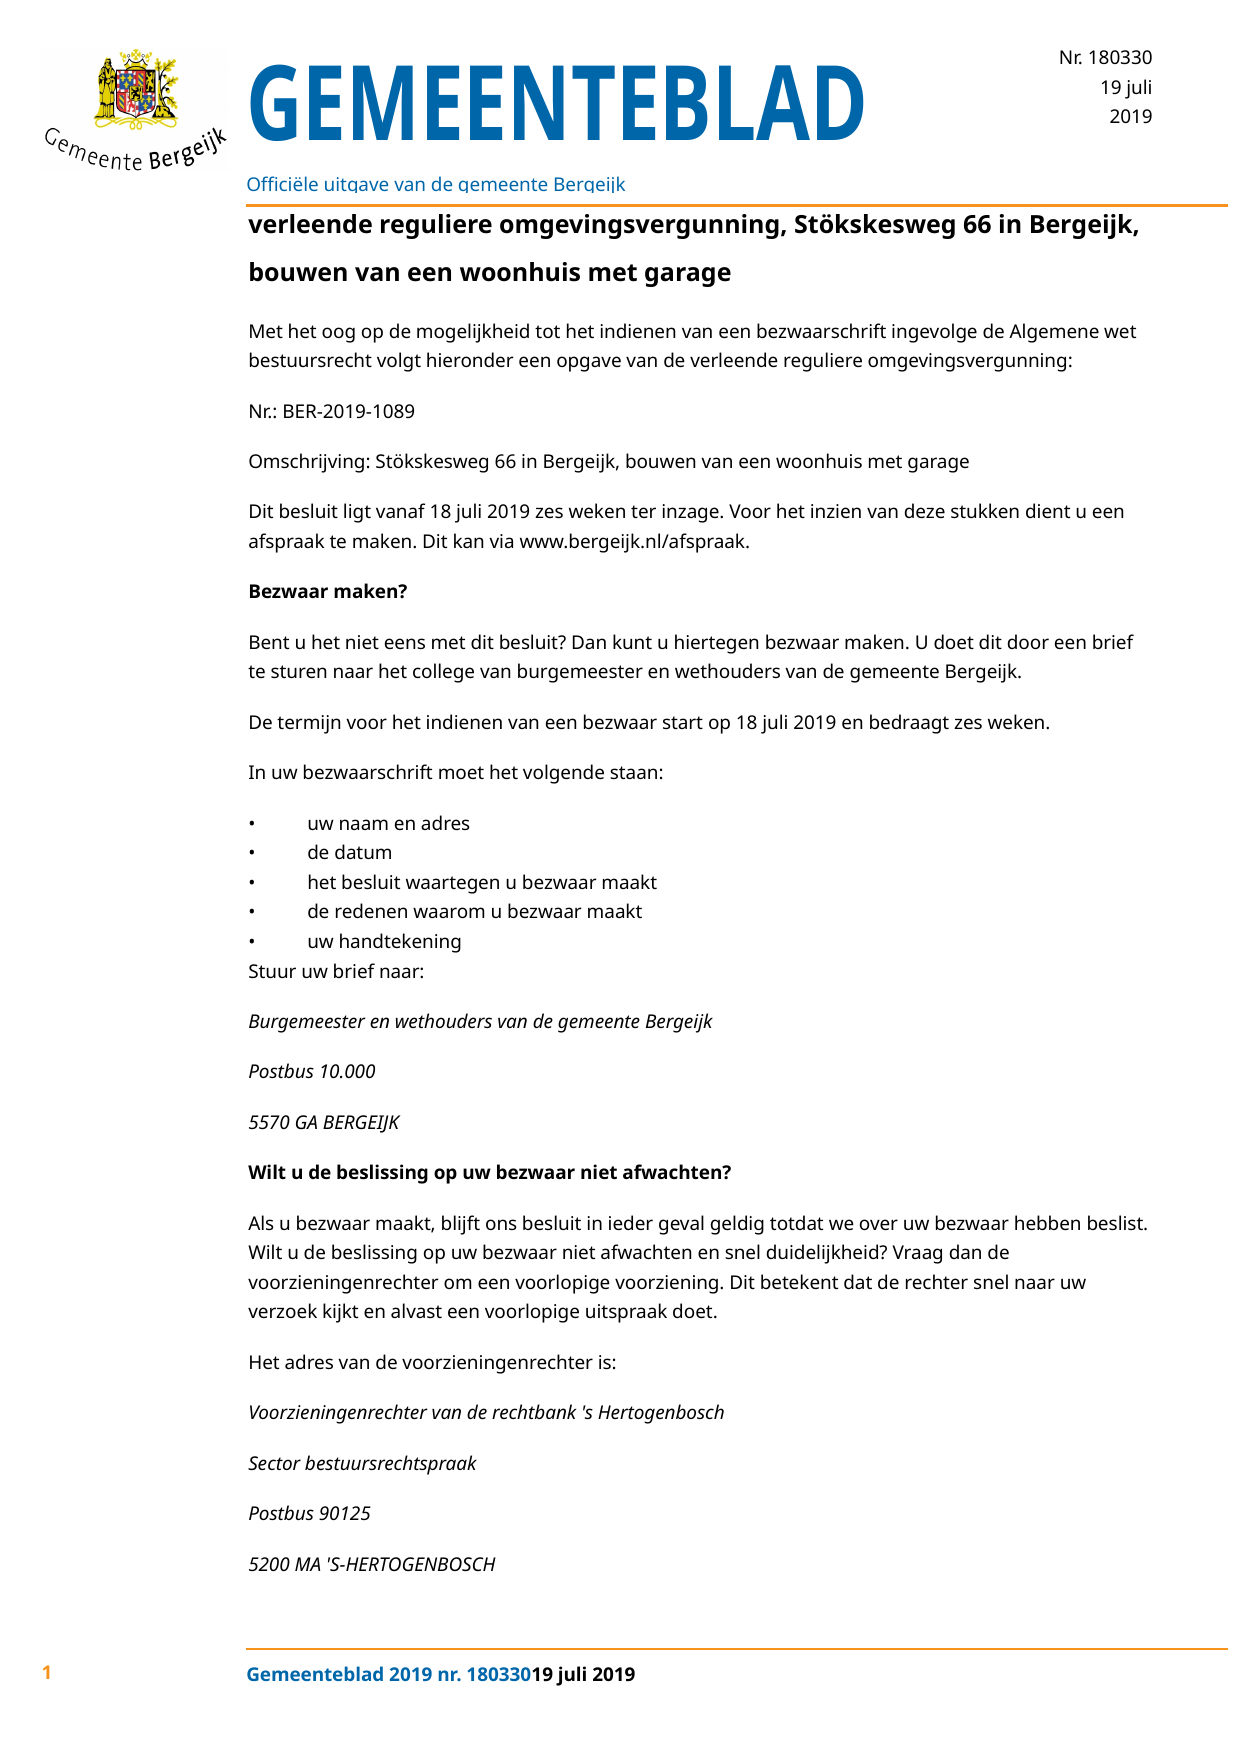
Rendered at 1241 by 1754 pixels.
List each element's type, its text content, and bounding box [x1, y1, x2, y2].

list de redenen waarom u bezwaar maakt [248, 899, 1152, 924]
text Stuur uw brief naar: [248, 958, 1152, 984]
text Postbus 90125 [248, 1500, 1152, 1526]
text Bent u het niet eens met dit besluit? Dan kunt u hiertegen bezwaar maken. U doet dit door een brief te sturen naar het college van burgemeester en wethouders van de gemeente Bergeijk. [248, 629, 1152, 684]
text 5200 MA 'S-HERTOGENBOSCH [248, 1551, 1152, 1577]
text verleende reguliere omgevingsvergunning, Stökskesweg 66 in Bergeijk, bouwen van een woonhuis met garage [248, 207, 1152, 288]
list de datum [248, 839, 1152, 865]
list het besluit waartegen u bezwaar maakt [248, 869, 1152, 895]
text De termijn voor het indienen van een bezwaar start op 18 juli 2019 en bedraagt zes weken. [248, 709, 1152, 735]
text Nr.: BER-2019-1089 [248, 398, 1152, 424]
text Burgemeester en wethouders van de gemeente Bergeijk [248, 1008, 1152, 1034]
text Bezwaar maken? [248, 579, 1152, 604]
text Als u bezwaar maakt, blijft ons besluit in ieder geval geldig totdat we over uw bezwaar hebben beslist. Wilt u de beslissing op uw bezwaar niet afwachten en snel duidelijkheid? Vraag dan de voorzieningenrechter om een voorlopige voorziening. Dit betekent dat de rechter snel naar uw verzoek kijkt en alvast een voorlopige uitspraak doet. [248, 1210, 1152, 1324]
text Omschrijving: Stökskesweg 66 in Bergeijk, bouwen van een woonhuis met garage [248, 448, 1152, 474]
text 5570 GA BERGEIJK [248, 1109, 1152, 1135]
text Wilt u de beslissing op uw bezwaar niet afwachten? [248, 1159, 1152, 1185]
list uw handtekening [248, 928, 1152, 954]
text Sector bestuursrechtspraak [248, 1450, 1152, 1476]
picture [41, 47, 231, 172]
list uw naam en adres [248, 810, 1152, 836]
text Het adres van de voorzieningenrechter is: [248, 1349, 1152, 1375]
text Met het oog op de mogelijkheid tot het indienen van een bezwaarschrift ingevolge de Algemene wet bestuursrecht volgt hieronder een opgave van de verleende reguliere omgevingsvergunning: [248, 318, 1152, 373]
text Dit besluit ligt vanaf 18 juli 2019 zes weken ter inzage. Voor het inzien van deze stukken dient u een afspraak te maken. Dit kan via www.bergeijk.nl/afspraak. [248, 499, 1152, 554]
text In uw bezwaarschrift moet het volgende staan: [248, 759, 1152, 785]
text Voorzieningenrechter van de rechtbank 's Hertogenbosch [248, 1399, 1152, 1425]
text Postbus 10.000 [248, 1059, 1152, 1084]
